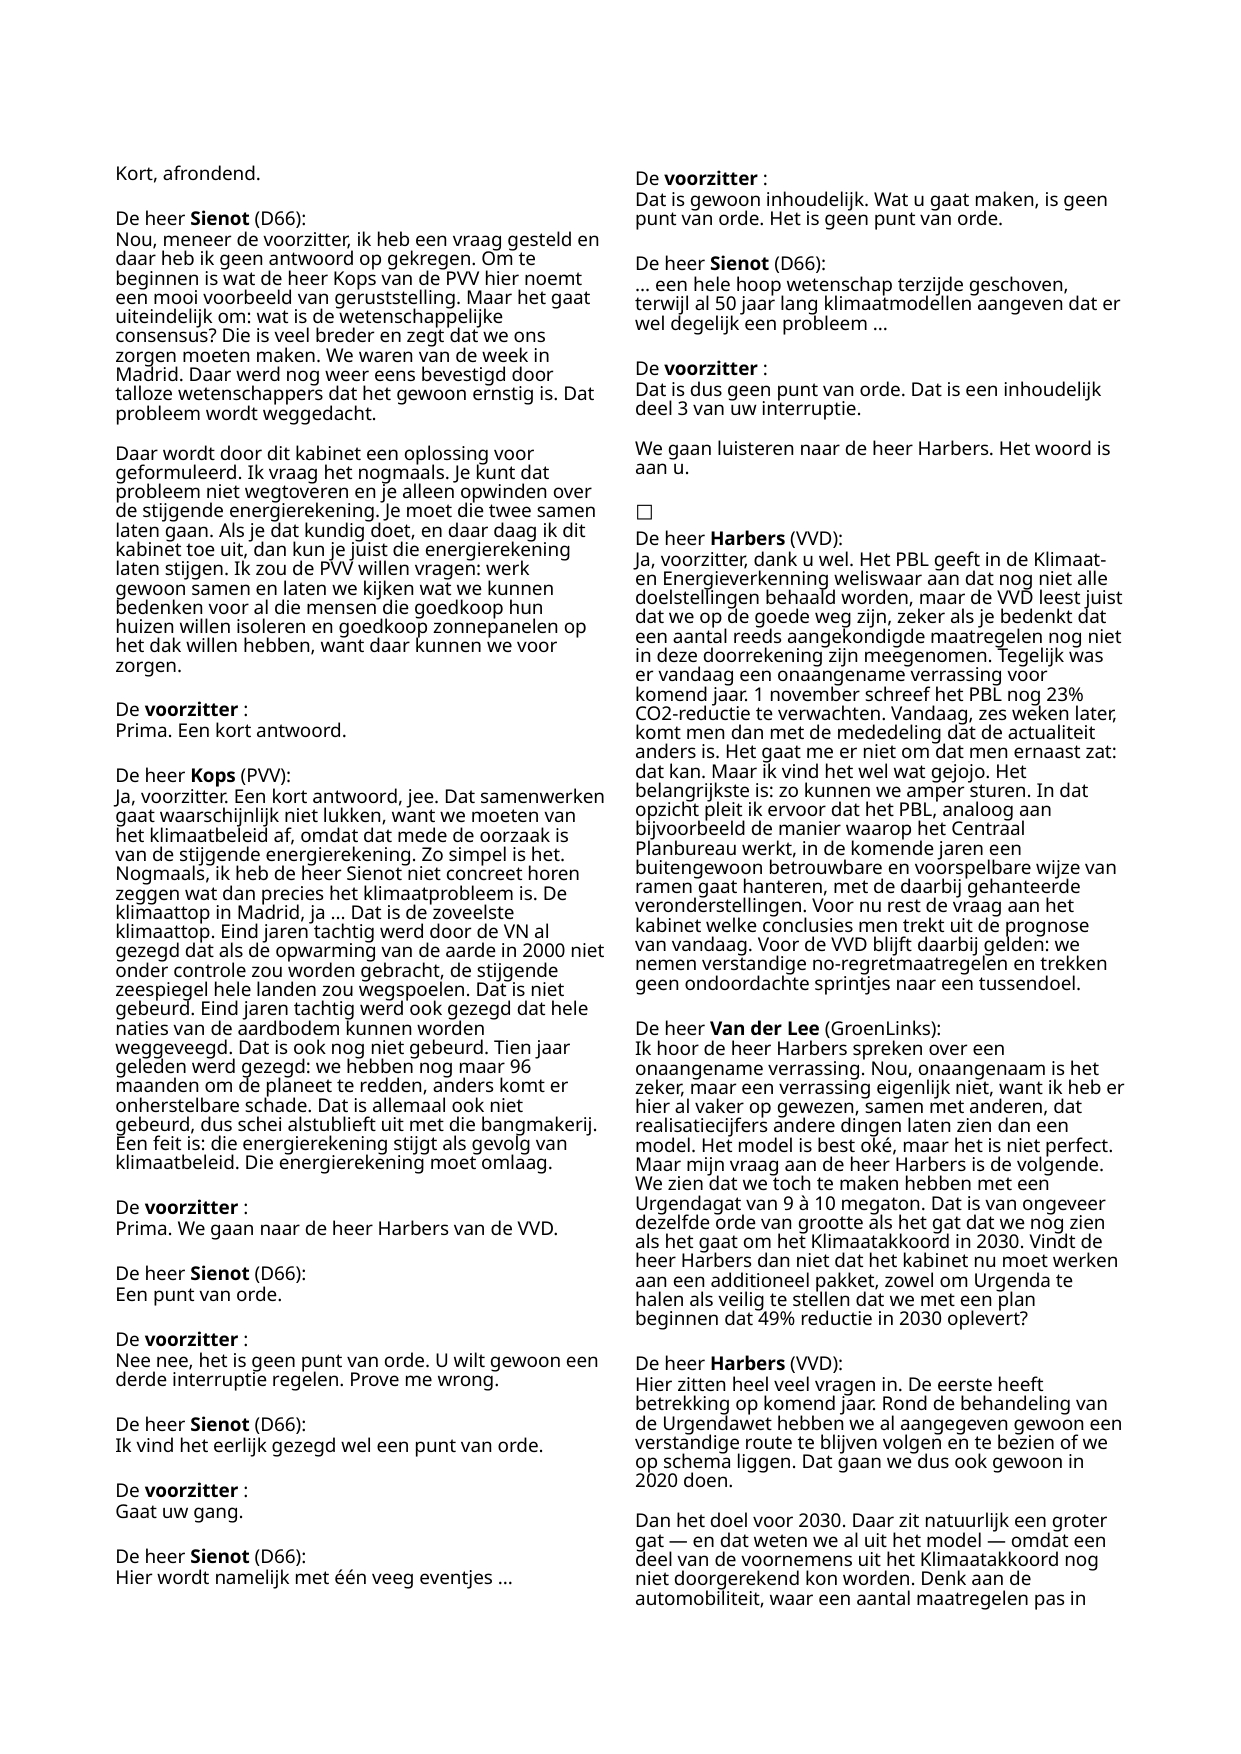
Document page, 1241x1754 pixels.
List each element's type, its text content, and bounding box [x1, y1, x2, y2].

text De heer Sienot (D66): [115, 1543, 605, 1569]
text Nou, meneer de voorzitter, ik heb een vraag gesteld en daar heb ik geen antwoord op gekregen. Om te beginnen is wat de heer Kops van de PVV hier noemt een mooi voorbeeld van geruststelling. Maar het gaat uiteindelijk om: wat is de wetenschappelijke consensus? Die is veel breder en zegt dat we ons zorgen moeten maken. We waren van de week in Madrid. Daar werd nog weer eens bevestigd door talloze wetenschappers dat het gewoon ernstig is. Dat probleem wordt weggedacht. [115, 231, 605, 424]
text Ja, voorzitter, dank u wel. Het PBL geeft in de Klimaat- en Energieverkenning weliswaar aan dat nog niet alle doelstellingen behaald worden, maar de VVD leest juist dat we op de goede weg zijn, zeker als je bedenkt dat een aantal reeds aangekondigde maatregelen nog niet in deze doorrekening zijn meegenomen. Tegelijk was er vandaag een onaangename verrassing voor komend jaar. 1 november schreef het PBL nog 23% CO2-reductie te verwachten. Vandaag, zes weken later, komt men dan met de mededeling dat de actualiteit anders is. Het gaat me er niet om dat men ernaast zat: dat kan. Maar ik vind het wel wat gejojo. Het belangrijkste is: zo kunnen we amper sturen. In dat opzicht pleit ik ervoor dat het PBL, analoog aan bijvoorbeeld de manier waarop het Centraal Planbureau werkt, in de komende jaren een buitengewoon betrouwbare en voorspelbare wijze van ramen gaat hanteren, met de daarbij gehanteerde veronderstellingen. Voor nu rest de vraag aan het kabinet welke conclusies men trekt uit de prognose van vandaag. Voor de VVD blijft daarbij gelden: we nemen verstandige no-regretmaatregelen en trekken geen ondoordachte sprintjes naar een tussendoel. [635, 551, 1125, 994]
text Nee nee, het is geen punt van orde. U wilt gewoon een derde interruptie regelen. Prove me wrong. [115, 1352, 605, 1390]
text Daar wordt door dit kabinet een oplossing voor geformuleerd. Ik vraag het nogmaals. Je kunt dat probleem niet wegtoveren en je alleen opwinden over de stijgende energierekening. Je moet die twee samen laten gaan. Als je dat kundig doet, en daar daag ik dit kabinet toe uit, dan kun je juist die energierekening laten stijgen. Ik zou de PVV willen vragen: werk gewoon samen en laten we kijken wat we kunnen bedenken voor al die mensen die goedkoop hun huizen willen isoleren en goedkoop zonnepanelen op het dak willen hebben, want daar kunnen we voor zorgen. [115, 444, 605, 676]
text Dat is gewoon inhoudelijk. Wat u gaat maken, is geen punt van orde. Het is geen punt van orde. [635, 191, 1125, 229]
text De heer Kops (PVV): [115, 762, 605, 788]
text Kort, afrondend. [115, 165, 605, 184]
text Hier zitten heel veel vragen in. De eerste heeft betrekking op komend jaar. Rond de behandeling van de Urgendawet hebben we al aangegeven gewoon een verstandige route te blijven volgen en te bezien of we op schema liggen. Dat gaan we dus ook gewoon in 2020 doen. [635, 1376, 1125, 1492]
text Ik vind het eerlijk gezegd wel een punt van orde. [115, 1437, 605, 1456]
text De voorzitter : [635, 165, 1125, 191]
text De heer Harbers (VVD): [635, 1350, 1125, 1376]
text De heer Sienot (D66): [115, 1411, 605, 1437]
text De voorzitter : [115, 1194, 605, 1220]
text De voorzitter : [635, 355, 1125, 381]
text De heer Sienot (D66): [115, 1260, 605, 1286]
text De voorzitter : [115, 1477, 605, 1503]
text ⬜ [635, 499, 1125, 525]
text De voorzitter : [115, 697, 605, 722]
text De heer Sienot (D66): [635, 250, 1125, 276]
text Ja, voorzitter. Een kort antwoord, jee. Dat samenwerken gaat waarschijnlijk niet lukken, want we moeten van het klimaatbeleid af, omdat dat mede de oorzaak is van de stijgende energierekening. Zo simpel is het. Nogmaals, ik heb de heer Sienot niet concreet horen zeggen wat dan precies het klimaatprobleem is. De klimaattop in Madrid, ja ... Dat is de zoveelste klimaattop. Eind jaren tachtig werd door de VN al gezegd dat als de opwarming van de aarde in 2000 niet onder controle zou worden gebracht, de stijgende zeespiegel hele landen zou wegspoelen. Dat is niet gebeurd. Eind jaren tachtig werd ook gezegd dat hele naties van de aardbodem kunnen worden weggeveegd. Dat is ook nog niet gebeurd. Tien jaar geleden werd gezegd: we hebben nog maar 96 maanden om de planeet te redden, anders komt er onherstelbare schade. Dat is allemaal ook niet gebeurd, dus schei alstublieft uit met die bangmakerij. Een feit is: die energierekening stijgt als gevolg van klimaatbeleid. Die energierekening moet omlaag. [115, 788, 605, 1174]
text De heer Harbers (VVD): [635, 525, 1125, 551]
text Prima. We gaan naar de heer Harbers van de VVD. [115, 1220, 605, 1239]
text Dat is dus geen punt van orde. Dat is een inhoudelijk deel 3 van uw interruptie. [635, 381, 1125, 419]
text De heer Van der Lee (GroenLinks): [635, 1015, 1125, 1040]
text Een punt van orde. [115, 1286, 605, 1305]
text De voorzitter : [115, 1326, 605, 1352]
text Ik hoor de heer Harbers spreken over een onaangename verrassing. Nou, onaangenaam is het zeker, maar een verrassing eigenlijk niet, want ik heb er hier al vaker op gewezen, samen met anderen, dat realisatiecijfers andere dingen laten zien dan een model. Het model is best oké, maar het is niet perfect. Maar mijn vraag aan de heer Harbers is de volgende. We zien dat we toch te maken hebben met een Urgendagat van 9 à 10 megaton. Dat is van ongeveer dezelfde orde van grootte als het gat dat we nog zien als het gaat om het Klimaatakkoord in 2030. Vindt de heer Harbers dan niet dat het kabinet nu moet werken aan een additioneel pakket, zowel om Urgenda te halen als veilig te stellen dat we met een plan beginnen dat 49% reductie in 2030 oplevert? [635, 1040, 1125, 1329]
text De heer Sienot (D66): [115, 205, 605, 231]
text Dan het doel voor 2030. Daar zit natuurlijk een groter gat — en dat weten we al uit het model — omdat een deel van de voornemens uit het Klimaatakkoord nog niet doorgerekend kon worden. Denk aan de automobiliteit, waar een aantal maatregelen pas in [635, 1512, 1125, 1609]
text Prima. Een kort antwoord. [115, 722, 605, 742]
text Gaat uw gang. [115, 1503, 605, 1522]
text We gaan luisteren naar de heer Harbers. Het woord is aan u. [635, 440, 1125, 478]
text ... een hele hoop wetenschap terzijde geschoven, terwijl al 50 jaar lang klimaatmodellen aangeven dat er wel degelijk een probleem ... [635, 276, 1125, 334]
text Hier wordt namelijk met één veeg eventjes ... [115, 1569, 605, 1588]
